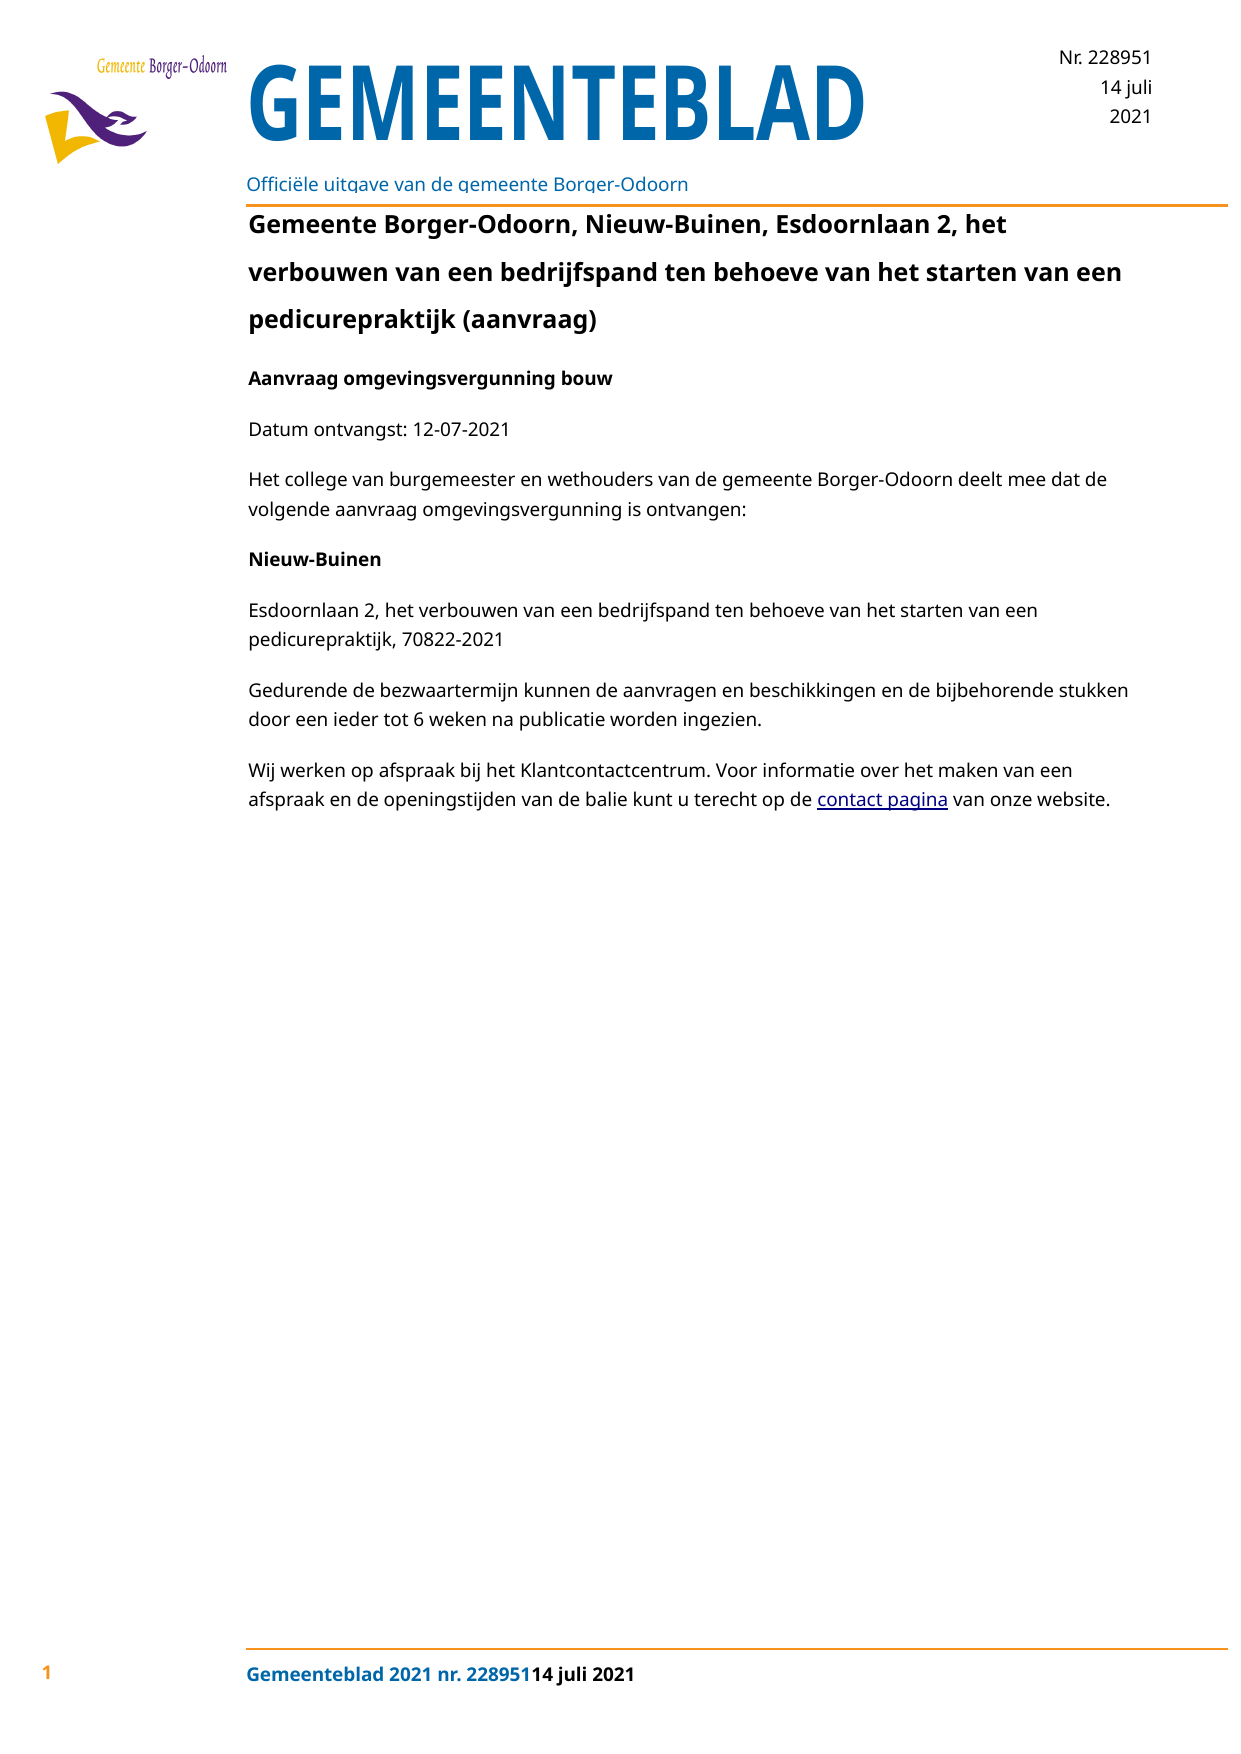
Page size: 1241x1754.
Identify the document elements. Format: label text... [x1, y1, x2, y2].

picture [41, 47, 231, 172]
text Datum ontvangst: 12-07-2021 [248, 416, 1152, 442]
text Nieuw-Buinen [248, 546, 1152, 572]
text Gemeente Borger-Odoorn, Nieuw-Buinen, Esdoornlaan 2, het verbouwen van een bedrijfspand ten behoeve van het starten van een pedicurepraktijk (aanvraag) [248, 207, 1152, 336]
text Esdoornlaan 2, het verbouwen van een bedrijfspand ten behoeve van het starten van een pedicurepraktijk, 70822-2021 [248, 597, 1152, 652]
text Aanvraag omgevingsvergunning bouw [248, 366, 1152, 391]
text Wij werken op afspraak bij het Klantcontactcentrum. Voor informatie over het maken van een afspraak en de openingstijden van de balie kunt u terecht op de contact pagina van onze website. [248, 757, 1152, 812]
text Gedurende de bezwaartermijn kunnen de aanvragen en beschikkingen en de bijbehorende stukken door een ieder tot 6 weken na publicatie worden ingezien. [248, 677, 1152, 732]
text Het college van burgemeester en wethouders van de gemeente Borger-Odoorn deelt mee dat de volgende aanvraag omgevingsvergunning is ontvangen: [248, 466, 1152, 522]
